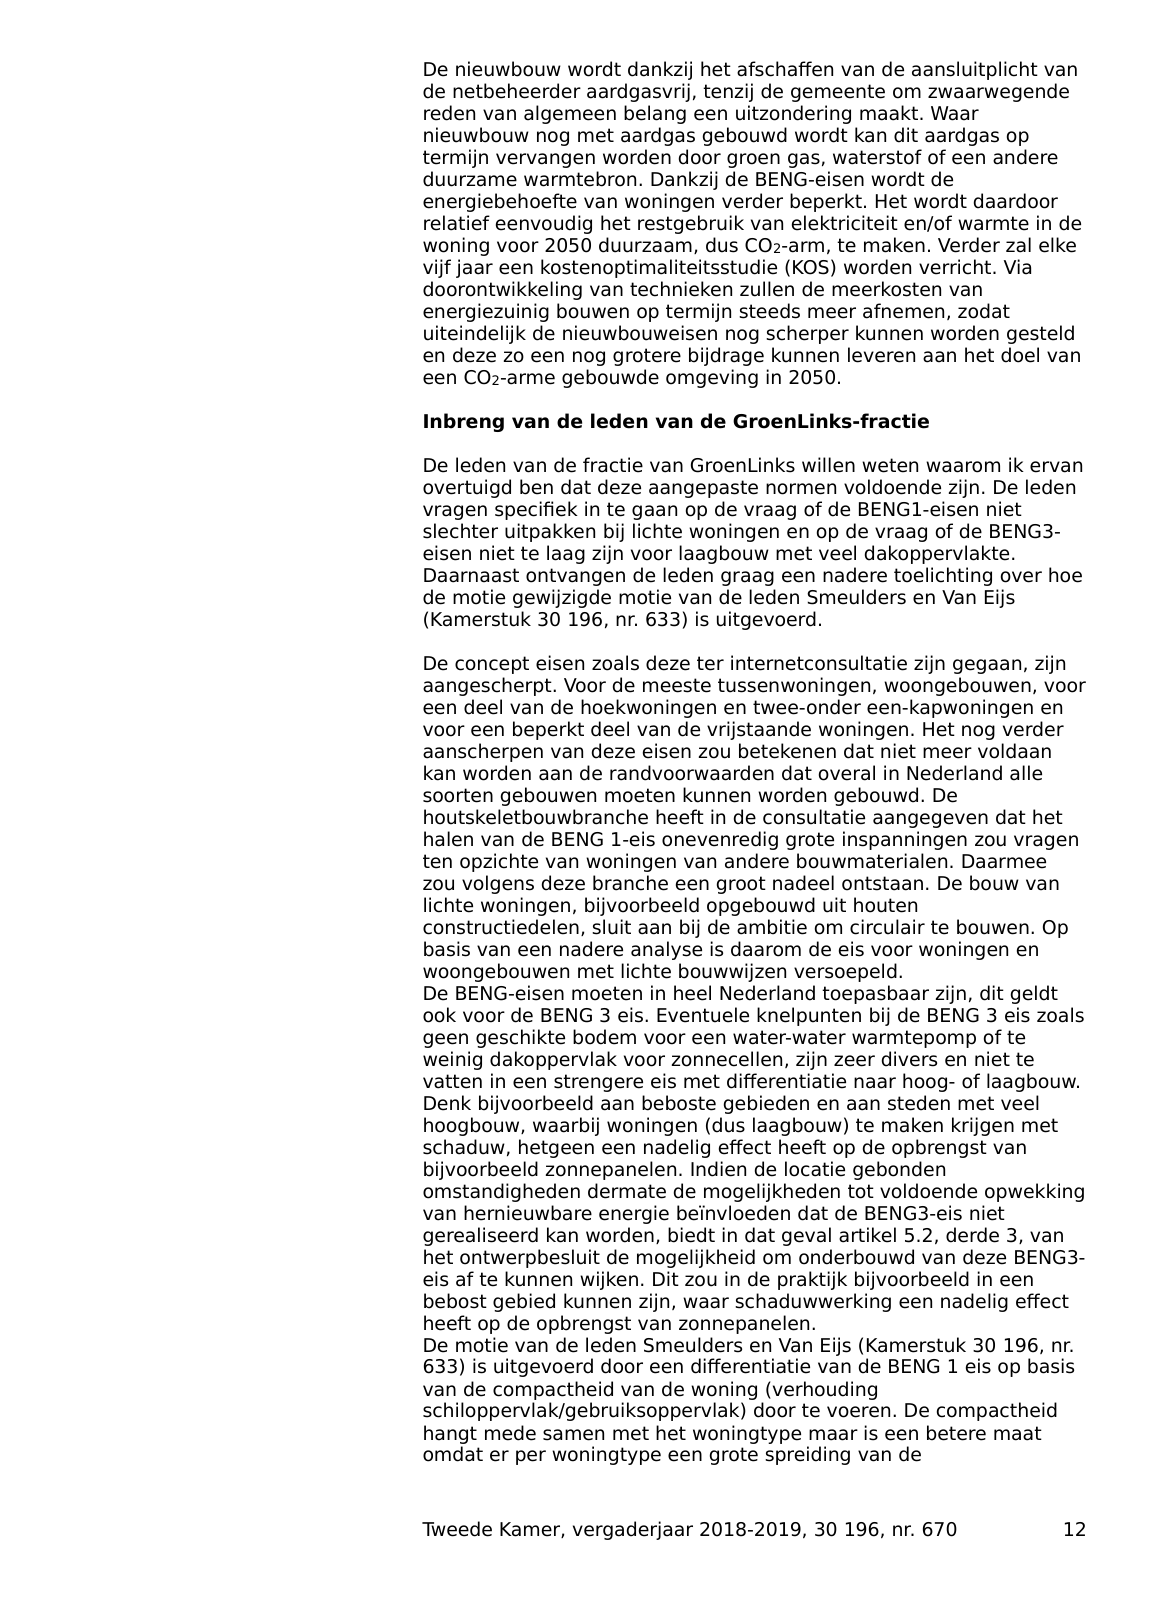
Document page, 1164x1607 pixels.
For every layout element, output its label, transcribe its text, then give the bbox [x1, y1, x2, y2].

text De motie van de leden Smeulders en Van Eijs (Kamerstuk 30 196, nr. 633) is uitgevoerd door een differentiatie van de BENG 1 eis op basis van de compactheid van de woning (verhouding schiloppervlak/gebruiksoppervlak) door te voeren. De compactheid hangt mede samen met het woningtype maar is een betere maat omdat er per woningtype een grote spreiding van de [422, 1334, 1087, 1466]
subtitle Inbreng van de leden van de GroenLinks-fractie [422, 411, 1087, 433]
text De nieuwbouw wordt dankzij het afschaffen van de aansluitplicht van de netbeheerder aardgasvrij, tenzij de gemeente om zwaarwegende reden van algemeen belang een uitzondering maakt. Waar nieuwbouw nog met aardgas gebouwd wordt kan dit aardgas op termijn vervangen worden door groen gas, waterstof of een andere duurzame warmtebron. Dankzij de BENG-eisen wordt de energiebehoefte van woningen verder beperkt. Het wordt daardoor relatief eenvoudig het restgebruik van elektriciteit en/of warmte in de woning voor 2050 duurzaam, dus CO2-arm, te maken. Verder zal elke vijf jaar een kostenoptimaliteitsstudie (KOS) worden verricht. Via doorontwikkeling van technieken zullen de meerkosten van energiezuinig bouwen op termijn steeds meer afnemen, zodat uiteindelijk de nieuwbouweisen nog scherper kunnen worden gesteld en deze zo een nog grotere bijdrage kunnen leveren aan het doel van een CO2-arme gebouwde omgeving in 2050. [422, 59, 1087, 389]
text De BENG-eisen moeten in heel Nederland toepasbaar zijn, dit geldt ook voor de BENG 3 eis. Eventuele knelpunten bij de BENG 3 eis zoals geen geschikte bodem voor een water-water warmtepomp of te weinig dakoppervlak voor zonnecellen, zijn zeer divers en niet te vatten in een strengere eis met differentiatie naar hoog- of laagbouw. Denk bijvoorbeeld aan beboste gebieden en aan steden met veel hoogbouw, waarbij woningen (dus laagbouw) te maken krijgen met schaduw, hetgeen een nadelig effect heeft op de opbrengst van bijvoorbeeld zonnepanelen. Indien de locatie gebonden omstandigheden dermate de mogelijkheden tot voldoende opwekking van hernieuwbare energie beïnvloeden dat de BENG3-eis niet gerealiseerd kan worden, biedt in dat geval artikel 5.2, derde 3, van het ontwerpbesluit de mogelijkheid om onderbouwd van deze BENG3-eis af te kunnen wijken. Dit zou in de praktijk bijvoorbeeld in een bebost gebied kunnen zijn, waar schaduwwerking een nadelig effect heeft op de opbrengst van zonnepanelen. [422, 983, 1087, 1334]
text De leden van de fractie van GroenLinks willen weten waarom ik ervan overtuigd ben dat deze aangepaste normen voldoende zijn. De leden vragen specifiek in te gaan op de vraag of de BENG1-eisen niet slechter uitpakken bij lichte woningen en op de vraag of de BENG3-eisen niet te laag zijn voor laagbouw met veel dakoppervlakte. Daarnaast ontvangen de leden graag een nadere toelichting over hoe de motie gewijzigde motie van de leden Smeulders en Van Eijs (Kamerstuk 30 196, nr. 633) is uitgevoerd. [422, 455, 1087, 631]
text De concept eisen zoals deze ter internetconsultatie zijn gegaan, zijn aangescherpt. Voor de meeste tussenwoningen, woongebouwen, voor een deel van de hoekwoningen en twee-onder een-kapwoningen en voor een beperkt deel van de vrijstaande woningen. Het nog verder aanscherpen van deze eisen zou betekenen dat niet meer voldaan kan worden aan de randvoorwaarden dat overal in Nederland alle soorten gebouwen moeten kunnen worden gebouwd. De houtskeletbouwbranche heeft in de consultatie aangegeven dat het halen van de BENG 1-eis onevenredig grote inspanningen zou vragen ten opzichte van woningen van andere bouwmaterialen. Daarmee zou volgens deze branche een groot nadeel ontstaan. De bouw van lichte woningen, bijvoorbeeld opgebouwd uit houten constructiedelen, sluit aan bij de ambitie om circulair te bouwen. Op basis van een nadere analyse is daarom de eis voor woningen en woongebouwen met lichte bouwwijzen versoepeld. [422, 653, 1087, 983]
